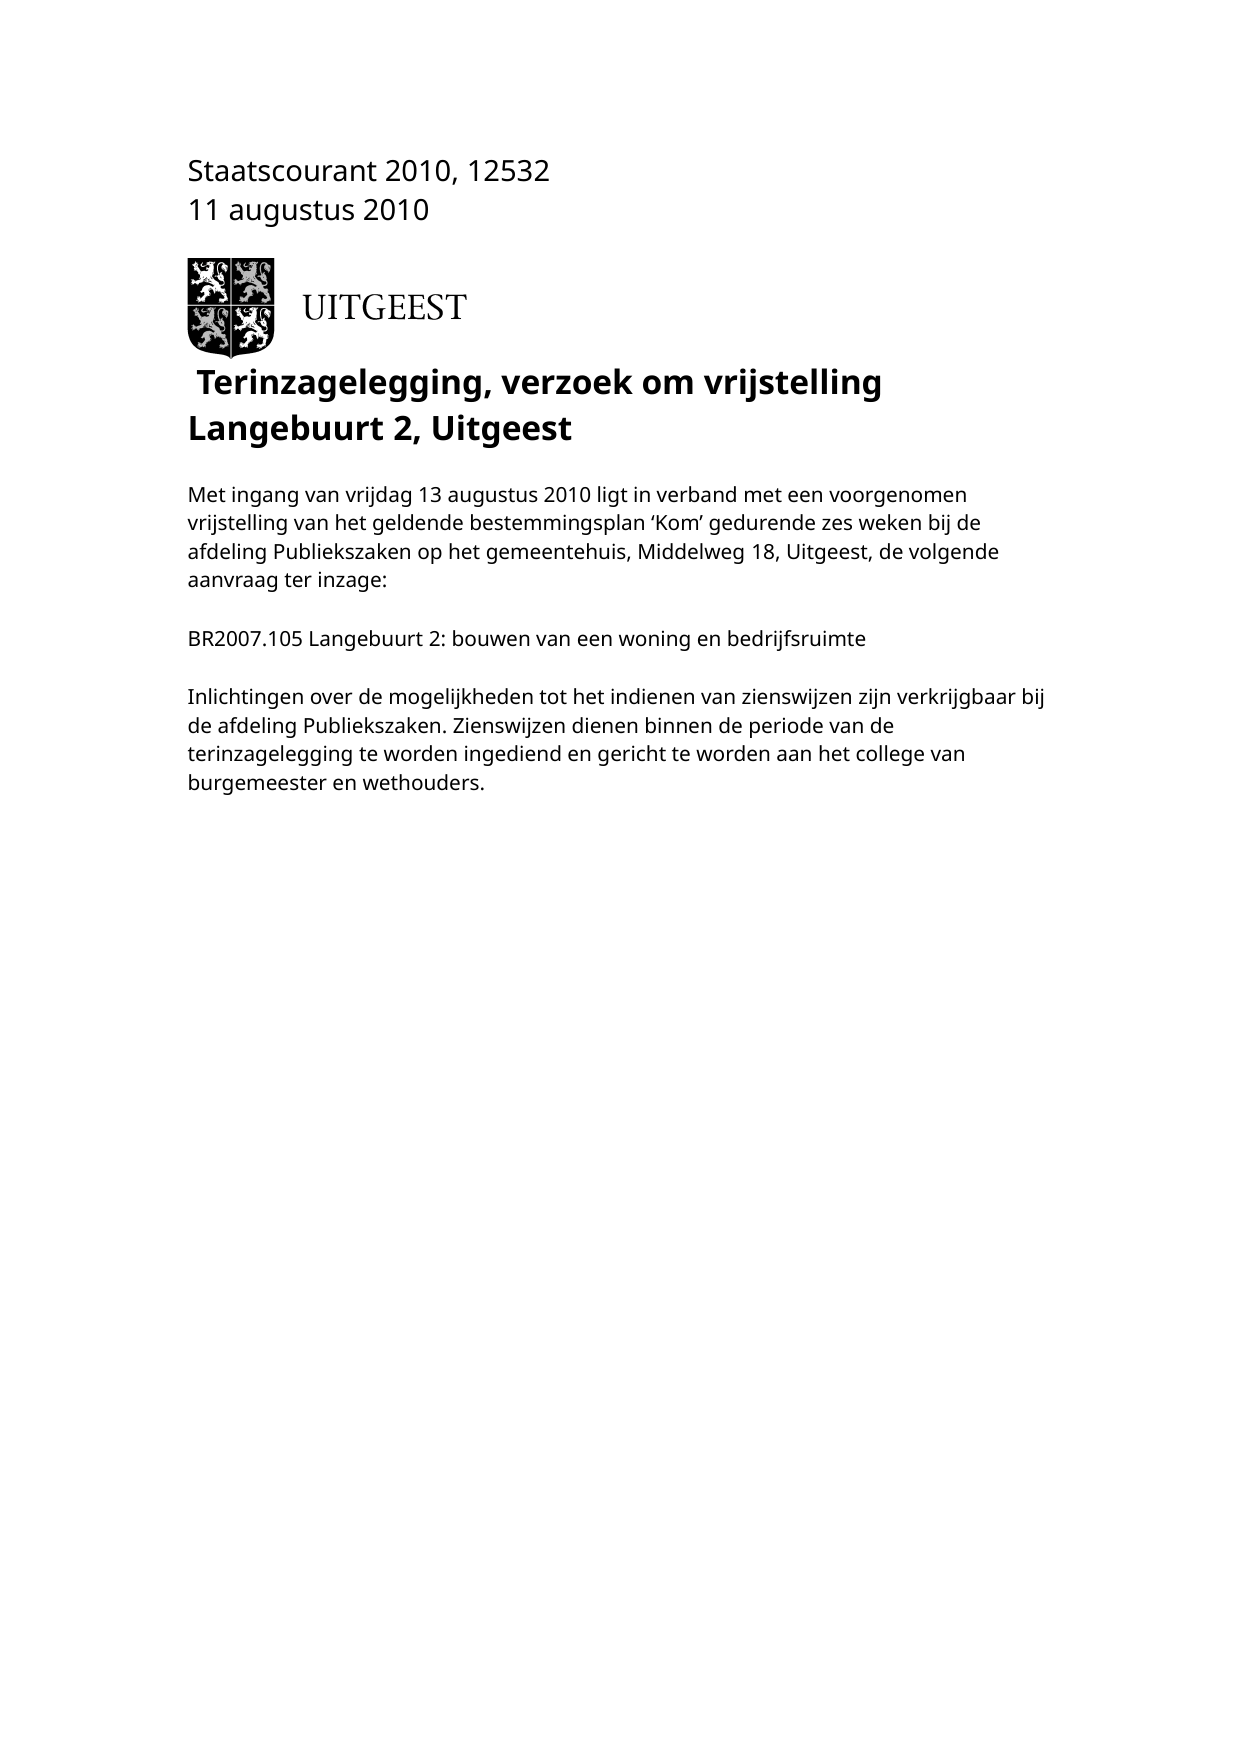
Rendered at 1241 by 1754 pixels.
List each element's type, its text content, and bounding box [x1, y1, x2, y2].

text Inlichtingen over de mogelijkheden tot het indienen van zienswijzen zijn verkrijgbaar bij de afdeling Publiekszaken. Zienswijzen dienen binnen de periode van de terinzagelegging te worden ingediend en gericht te worden aan het college van burgemeester en wethouders. [187, 682, 1053, 796]
text BR2007.105 Langebuurt 2: bouwen van een woning en bedrijfsruimte [187, 624, 1053, 652]
picture [187, 258, 484, 359]
text Met ingang van vrijdag 13 augustus 2010 ligt in verband met een voorgenomen vrijstelling van het geldende bestemmingsplan ‘Kom’ gedurende zes weken bij de afdeling Publiekszaken op het gemeentehuis, Middelweg 18, Uitgeest, de volgende aanvraag ter inzage: [187, 480, 1053, 594]
text 11 augustus 2010 [187, 190, 1053, 229]
subtitle Terinzagelegging, verzoek om vrijstelling Langebuurt 2, Uitgeest [187, 271, 1053, 450]
text Staatscourant 2010, 12532 [187, 150, 1053, 190]
